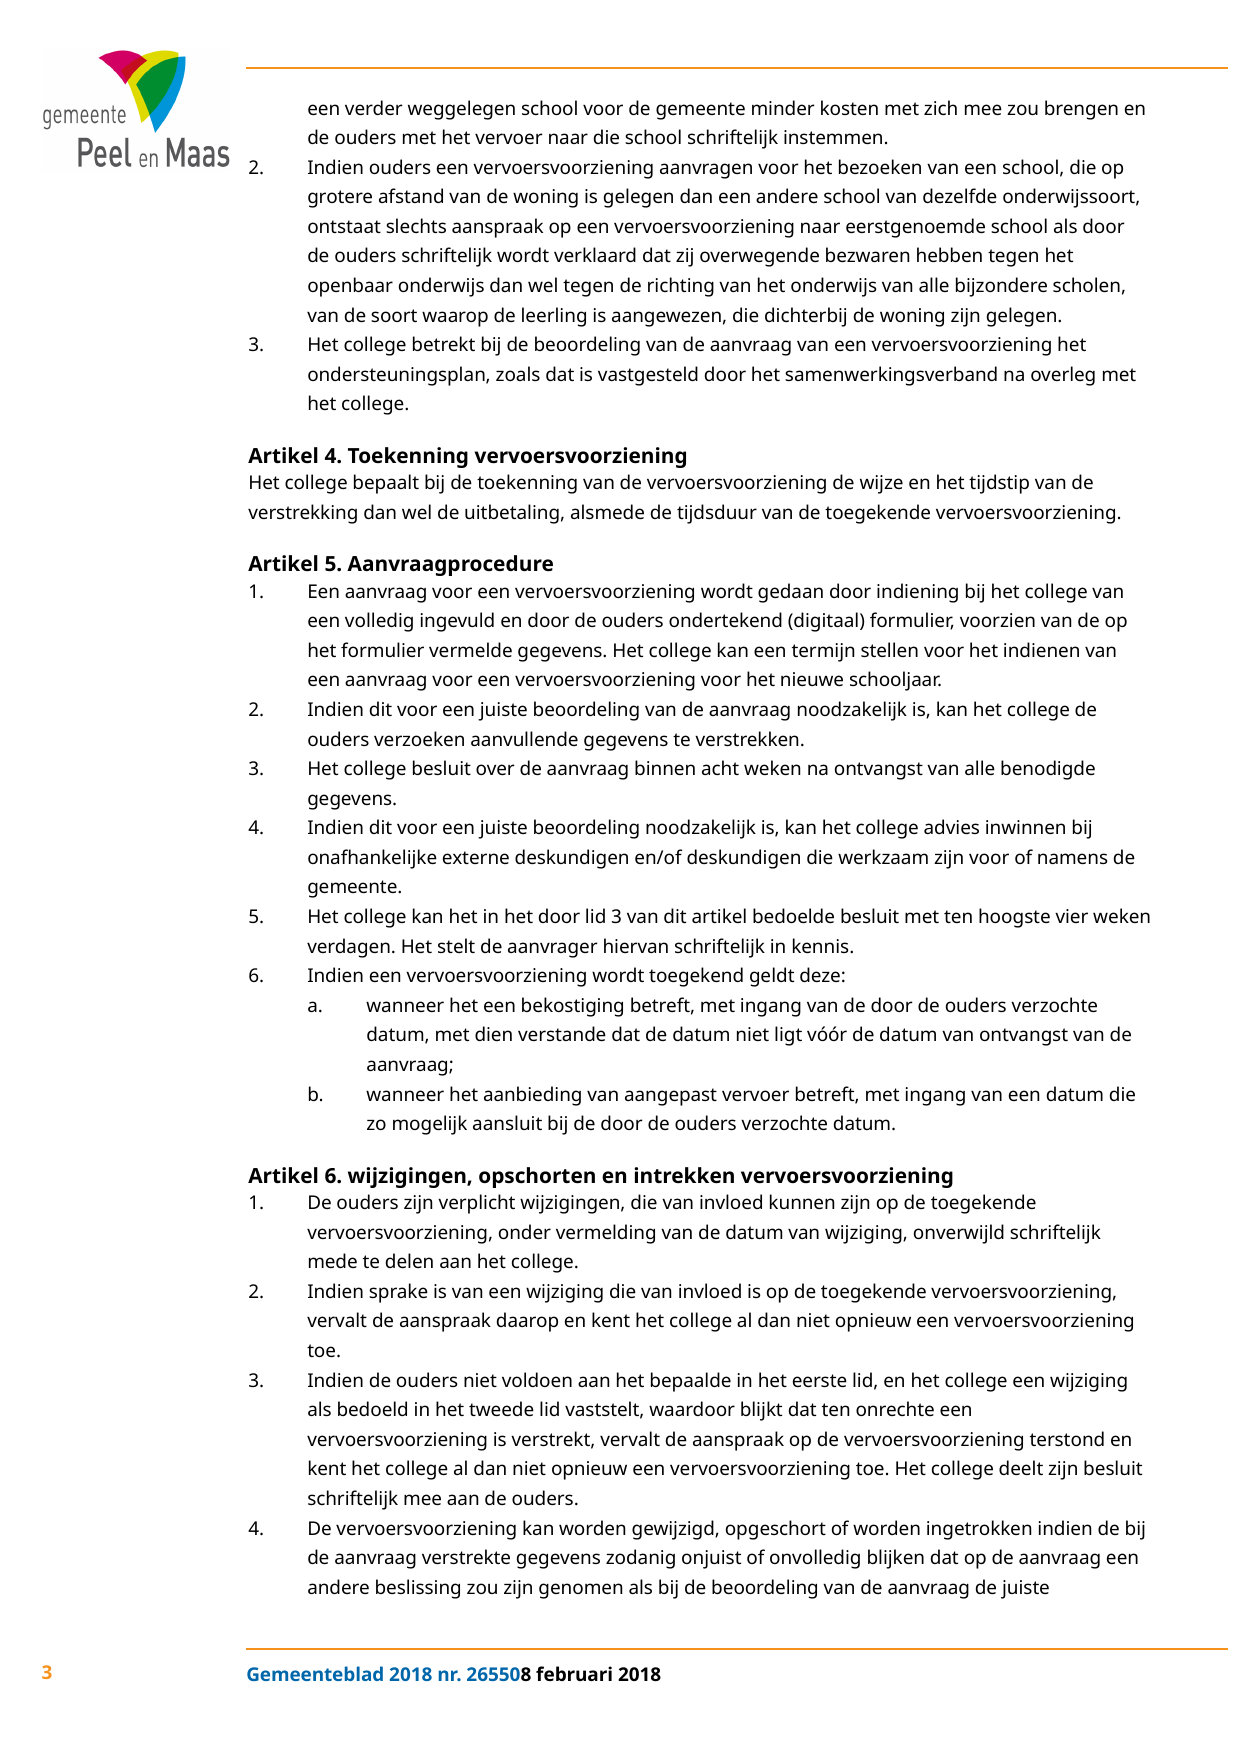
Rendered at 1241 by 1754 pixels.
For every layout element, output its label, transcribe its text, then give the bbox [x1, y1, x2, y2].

list wanneer het aanbieding van aangepast vervoer betreft, met ingang van een datum die zo mogelijk aansluit bij de door de ouders verzochte datum. [307, 1081, 1152, 1136]
text Het college bepaalt bij de toekenning van de vervoersvoorziening de wijze en het tijdstip van de verstrekking dan wel de uitbetaling, alsmede de tijdsduur van de toegekende vervoersvoorziening. [248, 469, 1152, 525]
list onafhankelijke externe deskundigen en/of deskundigen die werkzaam zijn voor of namens de gemeente. [248, 844, 1152, 899]
list Het college kan het in het door lid 3 van dit artikel bedoelde besluit met ten hoogste vier weken verdagen. Het stelt de aanvrager hiervan schriftelijk in kennis. [248, 903, 1152, 959]
list Indien sprake is van een wijziging die van invloed is op de toegekende vervoersvoorziening, vervalt de aanspraak daarop en kent het college al dan niet opnieuw een vervoersvoorziening toe. [248, 1278, 1152, 1363]
text Artikel 6. wijzigingen, opschorten en intrekken vervoersvoorziening [248, 1161, 1152, 1189]
list Indien de ouders niet voldoen aan het bepaalde in het eerste lid, en het college een wijziging als bedoeld in het tweede lid vaststelt, waardoor blijkt dat ten onrechte een vervoersvoorziening is verstrekt, vervalt de aanspraak op de vervoersvoorziening terstond en kent het college al dan niet opnieuw een vervoersvoorziening toe. Het college deelt zijn besluit schriftelijk mee aan de ouders. [248, 1367, 1152, 1511]
text Artikel 4. Toekenning vervoersvoorziening [248, 441, 1152, 469]
list De ouders zijn verplicht wijzigingen, die van invloed kunnen zijn op de toegekende vervoersvoorziening, onder vermelding van de datum van wijziging, onverwijld schriftelijk mede te delen aan het college. [248, 1189, 1152, 1274]
list De vervoersvoorziening kan worden gewijzigd, opgeschort of worden ingetrokken indien de bij de aanvraag verstrekte gegevens zodanig onjuist of onvolledig blijken dat op de aanvraag een andere beslissing zou zijn genomen als bij de beoordeling van de aanvraag de juiste [248, 1515, 1152, 1599]
list Een aanvraag voor een vervoersvoorziening wordt gedaan door indiening bij het college van een volledig ingevuld en door de ouders ondertekend (digitaal) formulier, voorzien van de op het formulier vermelde gegevens. Het college kan een termijn stellen voor het indienen van een aanvraag voor een vervoersvoorziening voor het nieuwe schooljaar. [248, 578, 1152, 692]
list een verder weggelegen school voor de gemeente minder kosten met zich mee zou brengen en de ouders met het vervoer naar die school schriftelijk instemmen. [248, 95, 1152, 150]
text Artikel 5. Aanvraagprocedure [248, 549, 1152, 578]
list Het college besluit over de aanvraag binnen acht weken na ontvangst van alle benodigde gegevens. [248, 755, 1152, 811]
list Het college betrekt bij de beoordeling van de aanvraag van een vervoersvoorziening het ondersteuningsplan, zoals dat is vastgesteld door het samenwerkingsverband na overleg met het college. [248, 331, 1152, 416]
list wanneer het een bekostiging betreft, met ingang van de door de ouders verzochte datum, met dien verstande dat de datum niet ligt vóór de datum van ontvangst van de aanvraag; [307, 992, 1152, 1077]
list Indien dit voor een juiste beoordeling van de aanvraag noodzakelijk is, kan het college de ouders verzoeken aanvullende gegevens te verstrekken. [248, 696, 1152, 752]
list Indien een vervoersvoorziening wordt toegekend geldt deze: [248, 962, 1152, 988]
list Indien ouders een vervoersvoorziening aanvragen voor het bezoeken van een school, die op grotere afstand van de woning is gelegen dan een andere school van dezelfde onderwijssoort, ontstaat slechts aanspraak op een vervoersvoorziening naar eerstgenoemde school als door de ouders schriftelijk wordt verklaard dat zij overwegende bezwaren hebben tegen het openbaar onderwijs dan wel tegen de richting van het onderwijs van alle bijzondere scholen, van de soort waarop de leerling is aangewezen, die dichterbij de woning zijn gelegen. [248, 154, 1152, 328]
picture [41, 47, 231, 172]
list Indien dit voor een juiste beoordeling noodzakelijk is, kan het college advies inwinnen bij [248, 814, 1152, 840]
